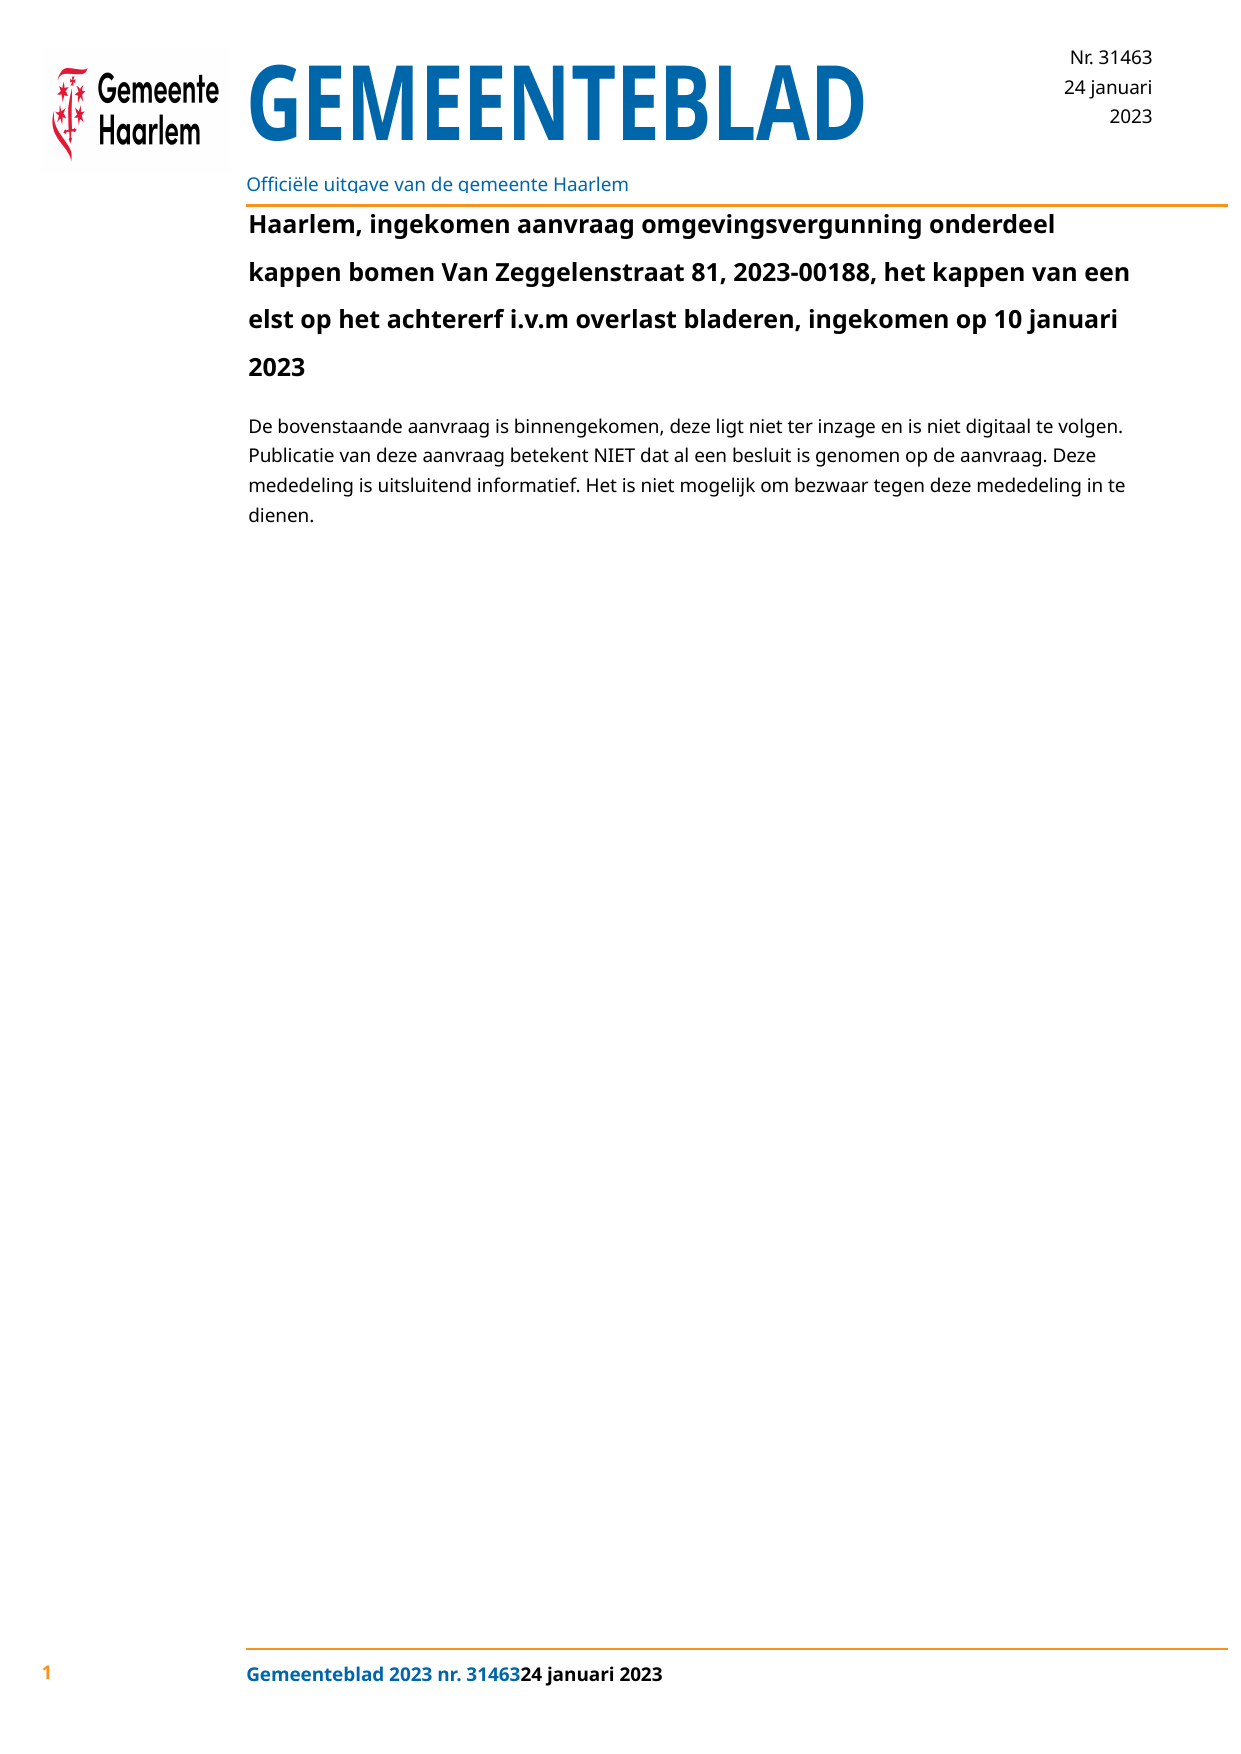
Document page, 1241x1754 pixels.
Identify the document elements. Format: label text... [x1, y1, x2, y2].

text Haarlem, ingekomen aanvraag omgevingsvergunning onderdeel kappen bomen Van Zeggelenstraat 81, 2023-00188, het kappen van een elst op het achtererf i.v.m overlast bladeren, ingekomen op 10 januari 2023 [248, 207, 1152, 384]
picture [41, 47, 231, 172]
text De bovenstaande aanvraag is binnengekomen, deze ligt niet ter inzage en is niet digitaal te volgen. Publicatie van deze aanvraag betekent NIET dat al een besluit is genomen op de aanvraag. Deze mededeling is uitsluitend informatief. Het is niet mogelijk om bezwaar tegen deze mededeling in te dienen. [248, 413, 1152, 528]
